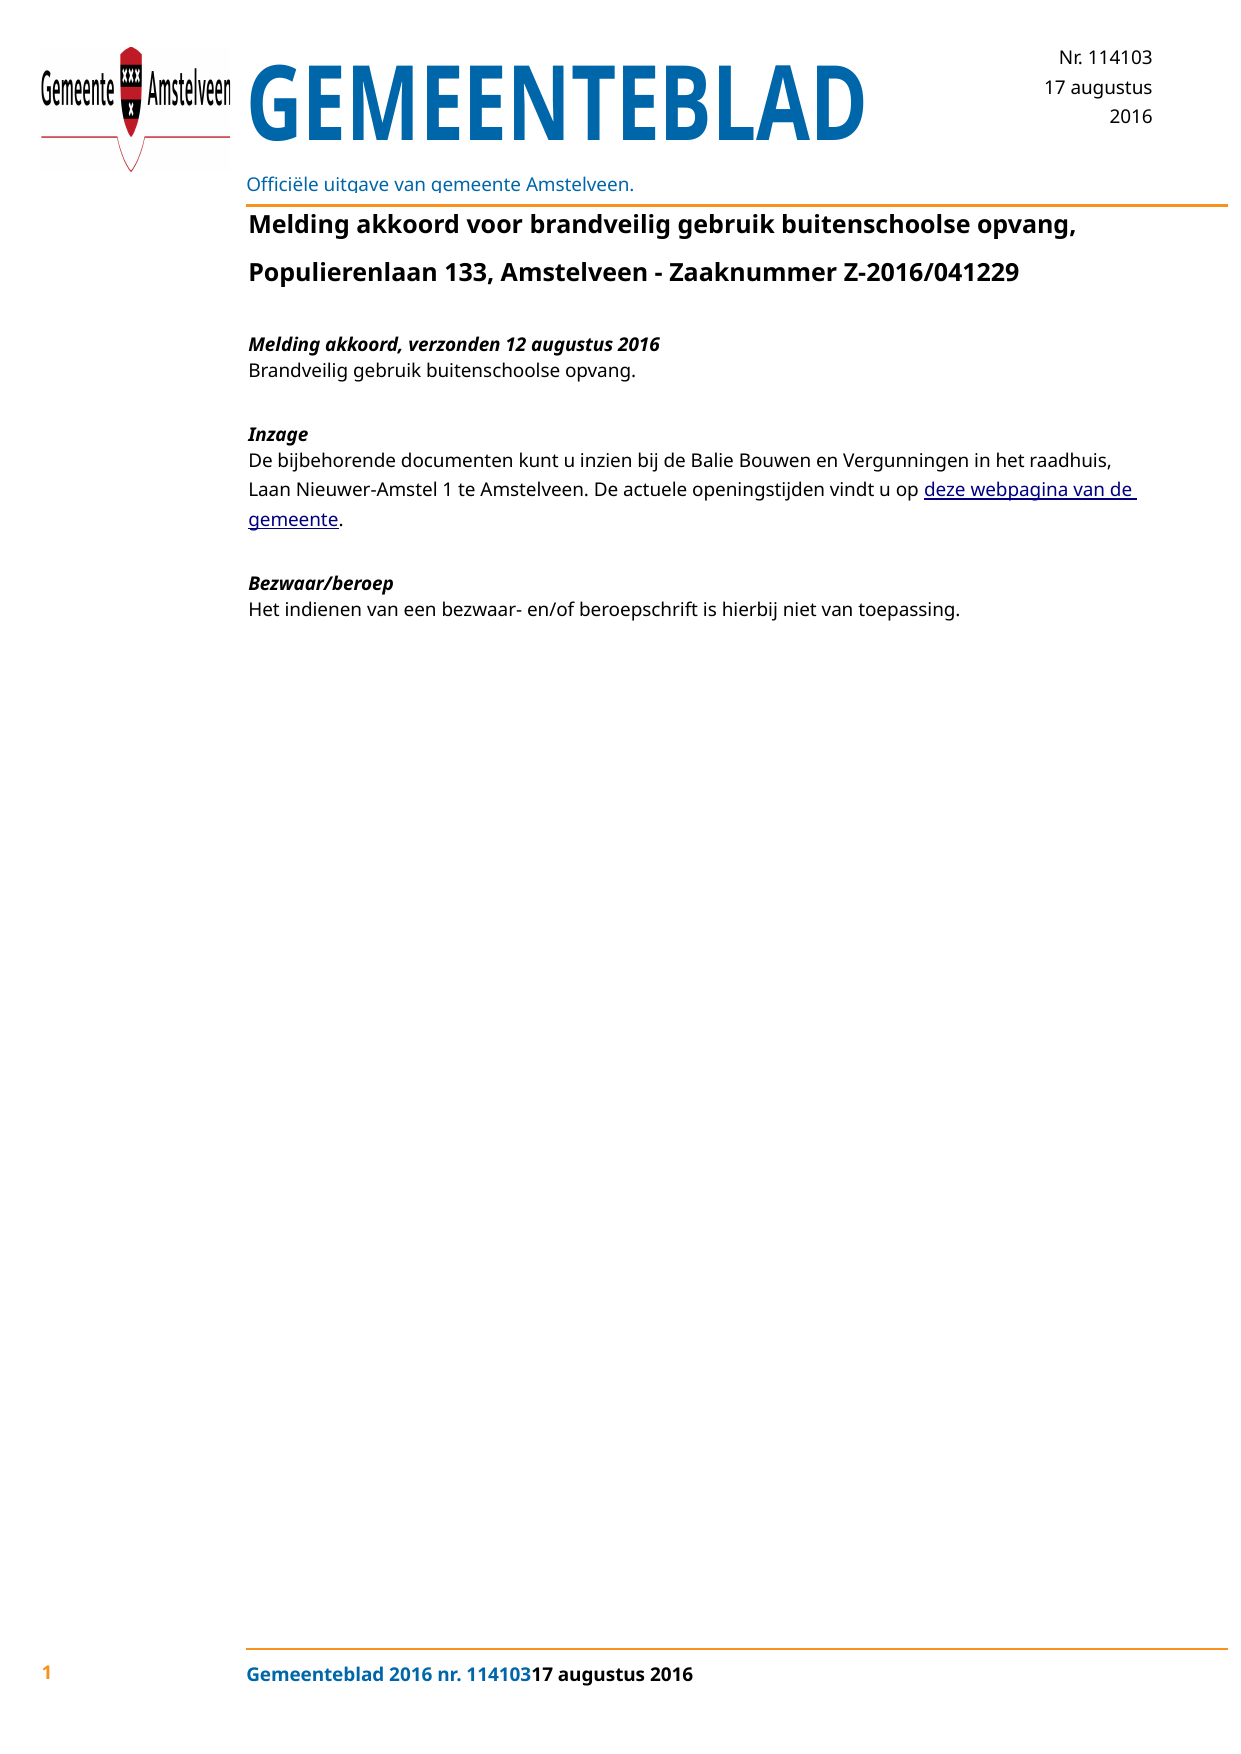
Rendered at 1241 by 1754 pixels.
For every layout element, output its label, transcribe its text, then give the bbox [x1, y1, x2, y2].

text Bezwaar/beroep [248, 570, 1152, 596]
text De bijbehorende documenten kunt u inzien bij de Balie Bouwen en Vergunningen in het raadhuis, Laan Nieuwer-Amstel 1 te Amstelveen. De actuele openingstijden vindt u op deze webpagina van de gemeente. [248, 447, 1152, 532]
text Melding akkoord, verzonden 12 augustus 2016 [248, 331, 1152, 357]
text Het indienen van een bezwaar- en/of beroepschrift is hierbij niet van toepassing. [248, 596, 1152, 621]
text Brandveilig gebruik buitenschoolse opvang. [248, 357, 1152, 383]
picture [41, 47, 231, 172]
text Melding akkoord voor brandveilig gebruik buitenschoolse opvang, Populierenlaan 133, Amstelveen - Zaaknummer Z-2016/041229 [248, 207, 1152, 288]
text Inzage [248, 421, 1152, 447]
